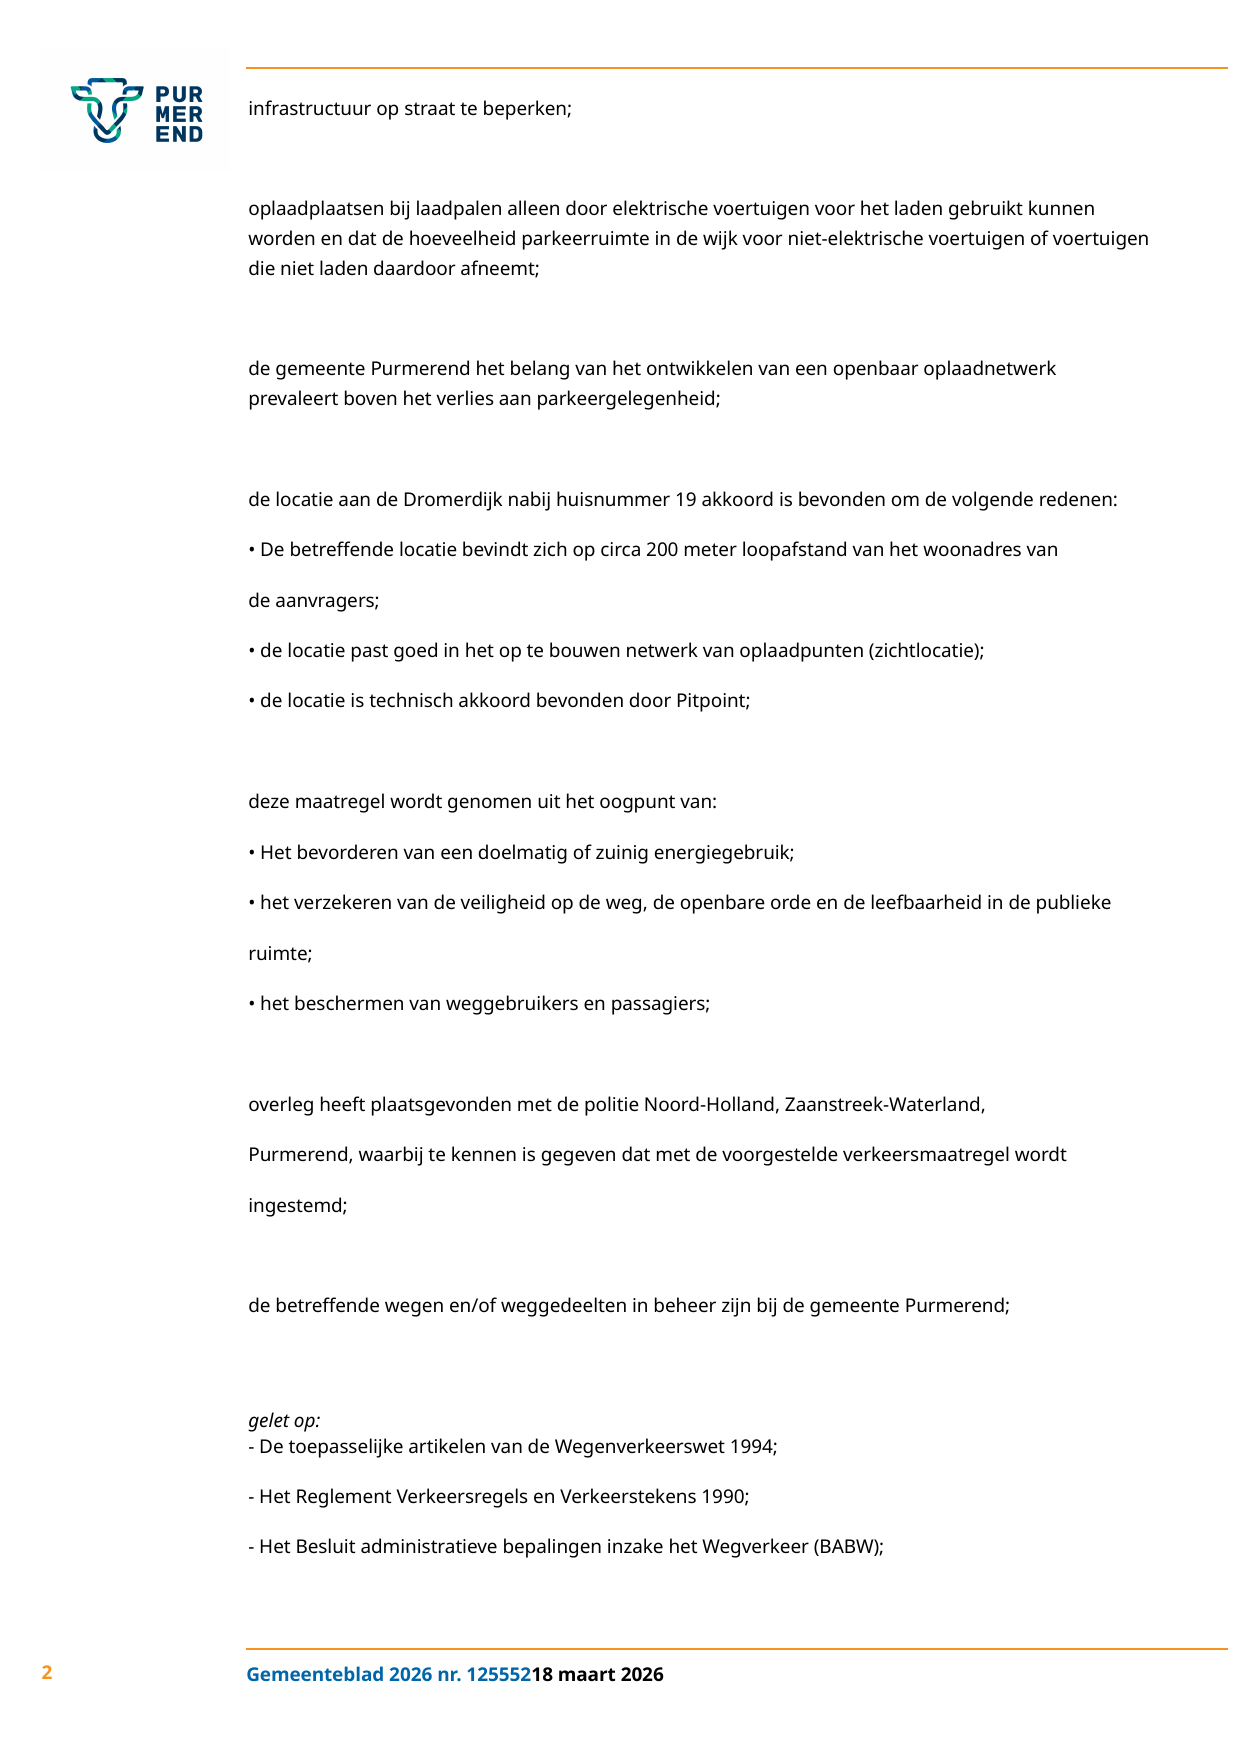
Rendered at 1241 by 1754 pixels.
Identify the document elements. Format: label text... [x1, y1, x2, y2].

text infrastructuur op straat te beperken; [248, 95, 1152, 121]
text oplaadplaatsen bij laadpalen alleen door elektrische voertuigen voor het laden gebruikt kunnen worden en dat de hoeveelheid parkeerruimte in de wijk voor niet-elektrische voertuigen of voertuigen die niet laden daardoor afneemt; [248, 196, 1152, 281]
picture [41, 47, 231, 172]
text de betreffende wegen en/of weggedeelten in beheer zijn bij de gemeente Purmerend; [248, 1293, 1152, 1318]
text • het beschermen van weggebruikers en passagiers; [248, 990, 1152, 1016]
text deze maatregel wordt genomen uit het oogpunt van: [248, 788, 1152, 814]
text • Het bevorderen van een doelmatig of zuinig energiegebruik; [248, 839, 1152, 865]
text • De betreffende locatie bevindt zich op circa 200 meter loopafstand van het woonadres van [248, 536, 1152, 562]
text gelet op: [248, 1407, 1152, 1433]
text overleg heeft plaatsgevonden met de politie Noord-Holland, Zaanstreek-Waterland, [248, 1091, 1152, 1117]
text Purmerend, waarbij te kennen is gegeven dat met de voorgestelde verkeersmaatregel wordt [248, 1141, 1152, 1167]
text • de locatie past goed in het op te bouwen netwerk van oplaadpunten (zichtlocatie); [248, 637, 1152, 663]
text - Het Reglement Verkeersregels en Verkeerstekens 1990; [248, 1483, 1152, 1509]
text • het verzekeren van de veiligheid op de weg, de openbare orde en de leefbaarheid in de publieke [248, 889, 1152, 915]
text • de locatie is technisch akkoord bevonden door Pitpoint; [248, 688, 1152, 713]
text - De toepasselijke artikelen van de Wegenverkeerswet 1994; [248, 1433, 1152, 1458]
text - Het Besluit administratieve bepalingen inzake het Wegverkeer (BABW); [248, 1534, 1152, 1559]
text ruimte; [248, 940, 1152, 966]
text de aanvragers; [248, 587, 1152, 613]
text de locatie aan de Dromerdijk nabij huisnummer 19 akkoord is bevonden om de volgende redenen: [248, 486, 1152, 512]
text ingestemd; [248, 1192, 1152, 1218]
text de gemeente Purmerend het belang van het ontwikkelen van een openbaar oplaadnetwerk prevaleert boven het verlies aan parkeergelegenheid; [248, 356, 1152, 411]
